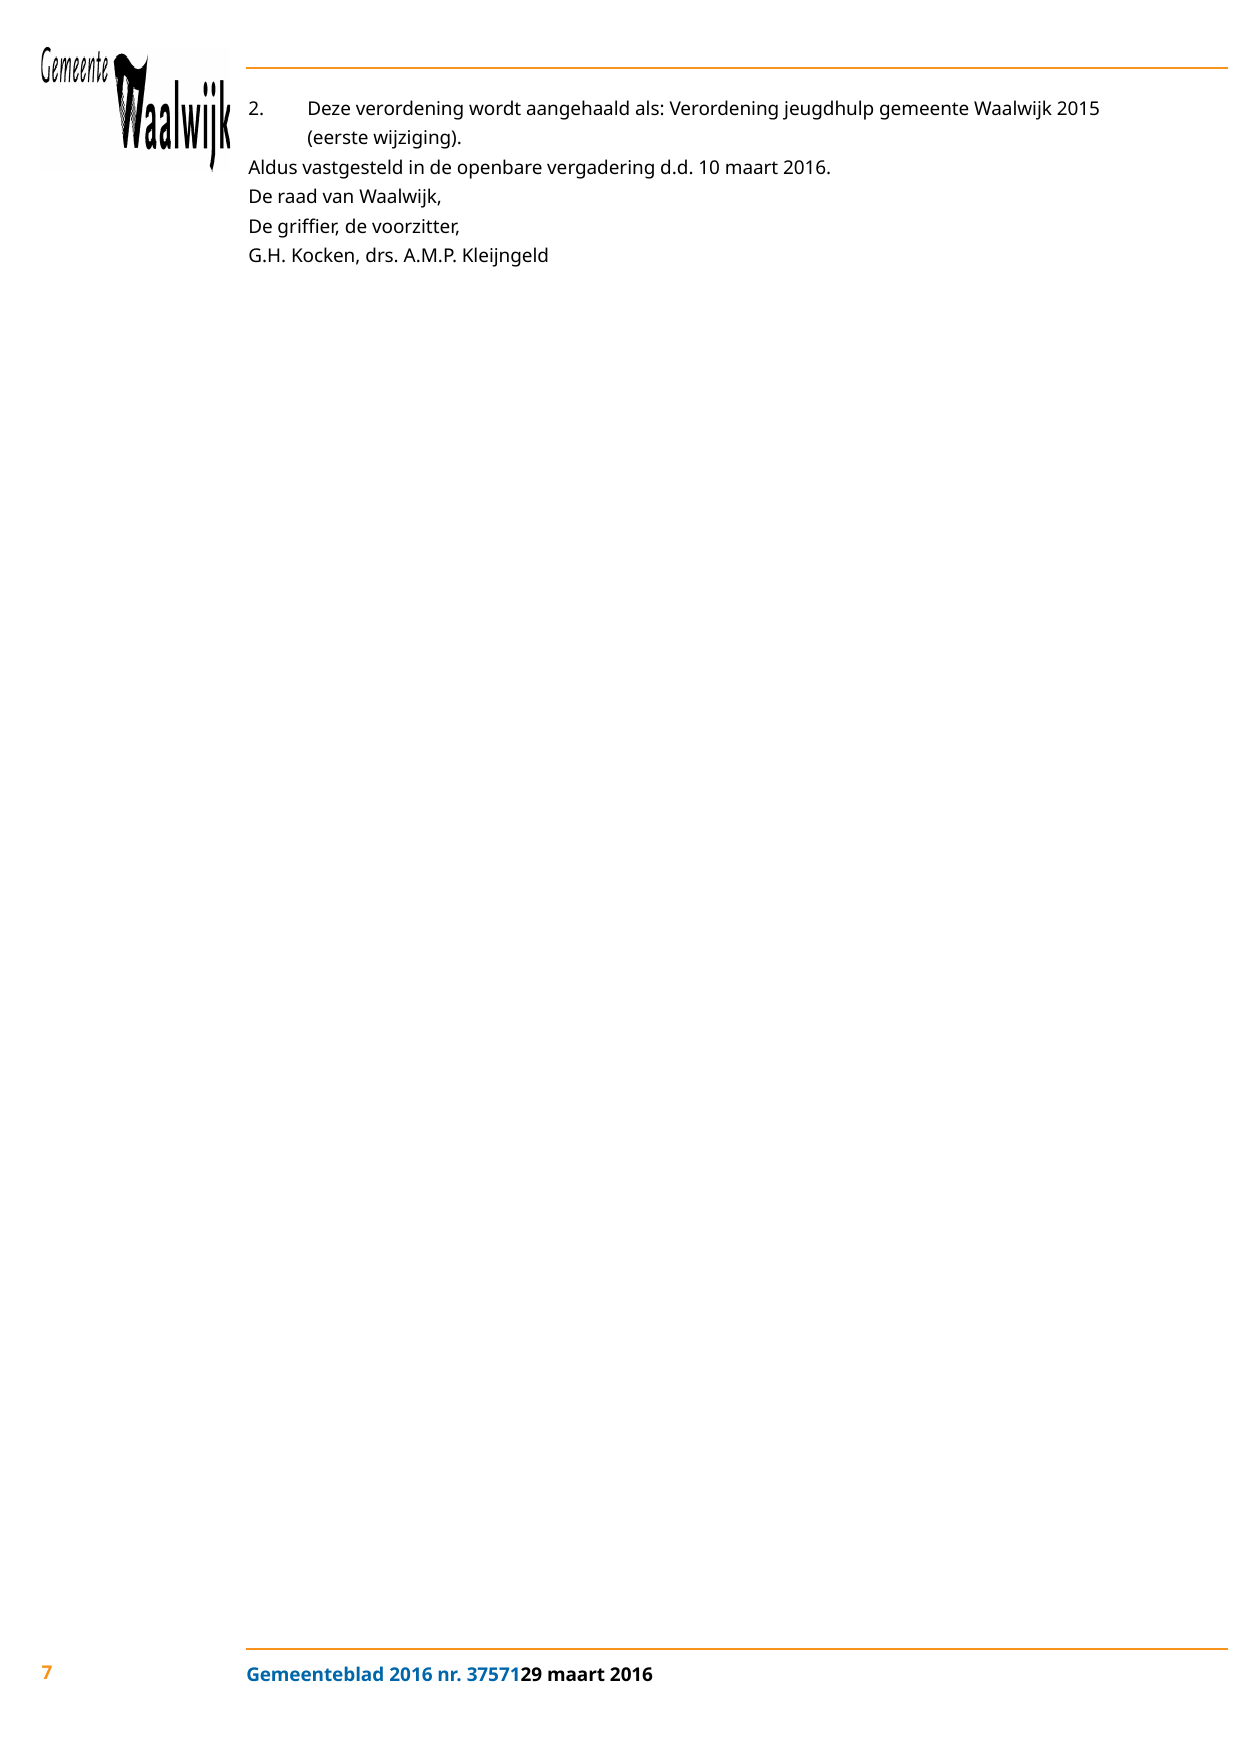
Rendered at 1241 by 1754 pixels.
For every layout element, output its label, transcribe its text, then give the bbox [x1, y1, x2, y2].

picture [41, 47, 231, 172]
list Deze verordening wordt aangehaald als: Verordening jeugdhulp gemeente Waalwijk 2015 (eerste wijziging). [248, 95, 1152, 150]
text G.H. Kocken, drs. A.M.P. Kleijngeld [248, 243, 1152, 268]
text Aldus vastgesteld in de openbare vergadering d.d. 10 maart 2016. [248, 154, 1152, 180]
text De raad van Waalwijk, [248, 183, 1152, 209]
text De griffier, de voorzitter, [248, 213, 1152, 239]
